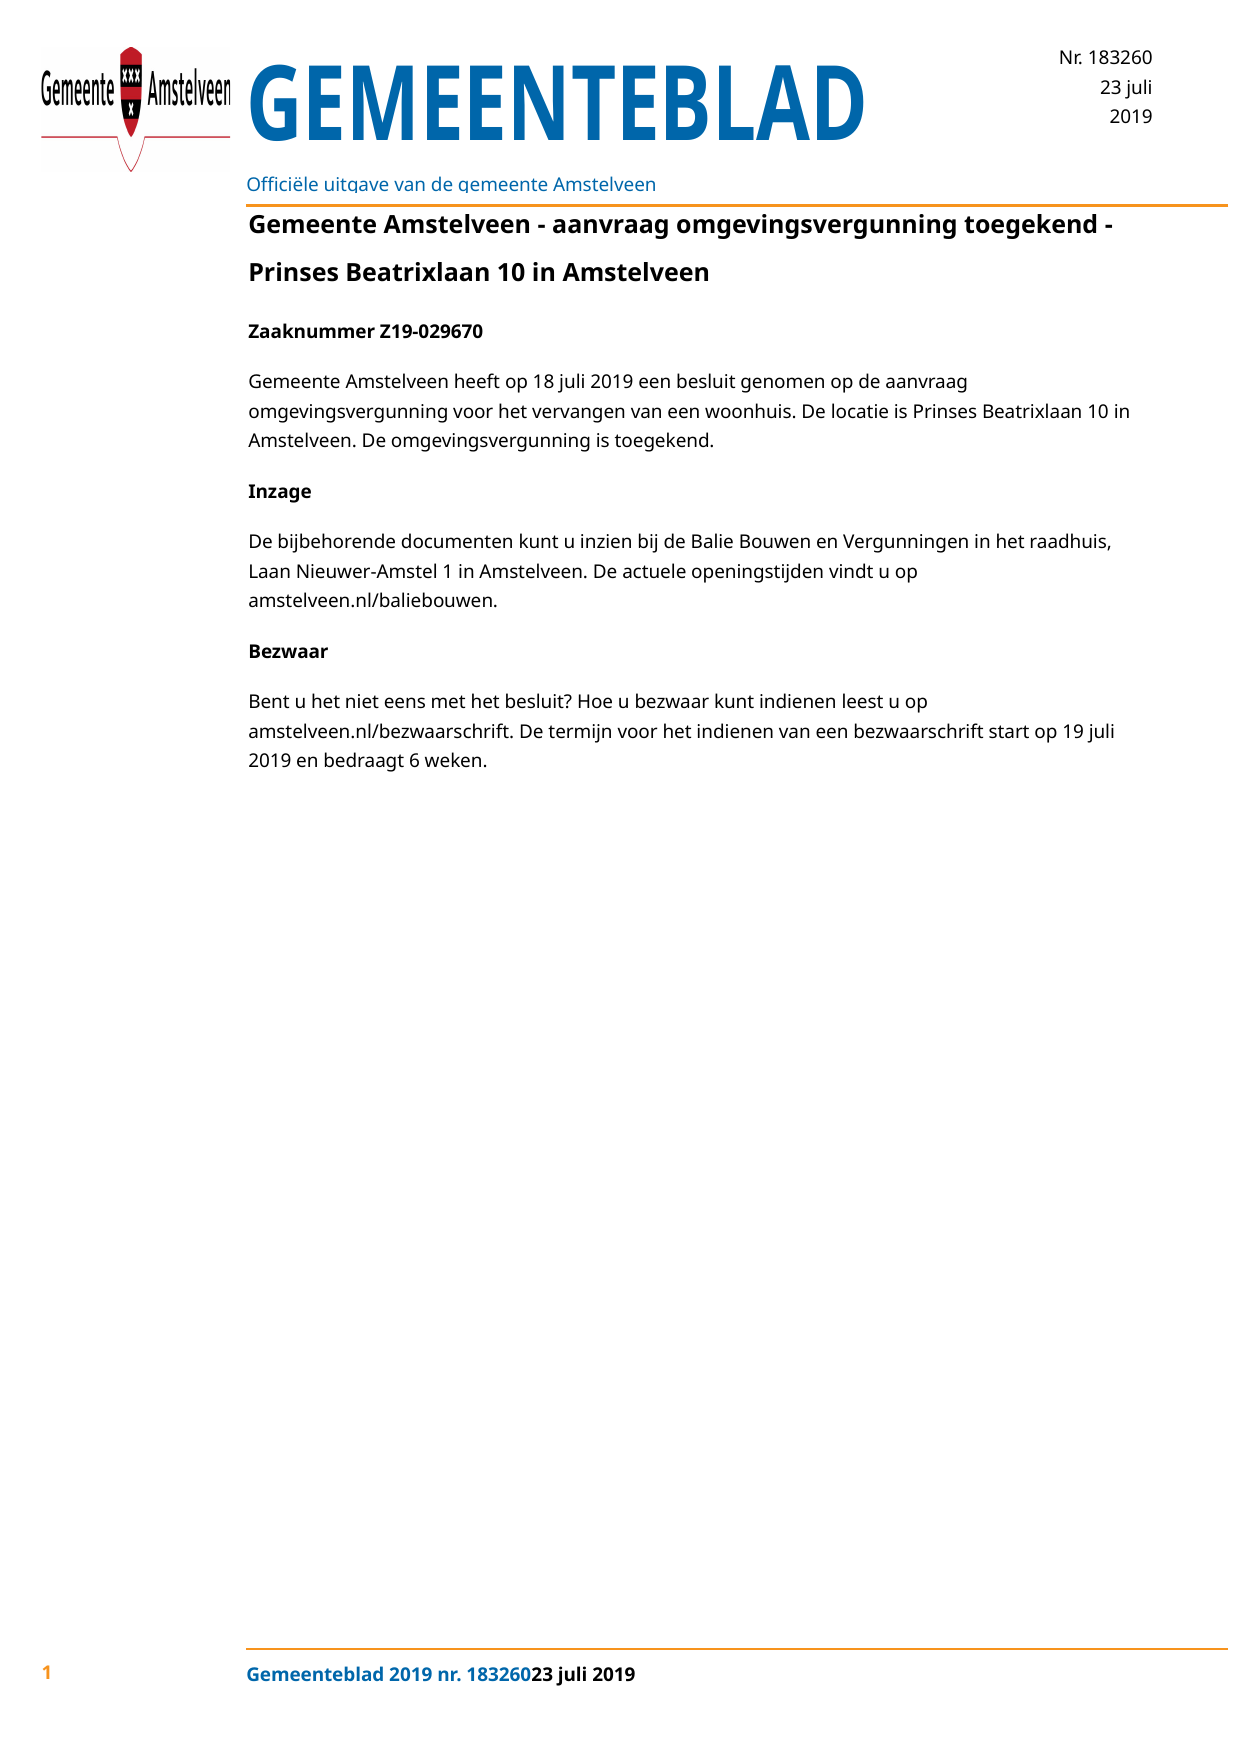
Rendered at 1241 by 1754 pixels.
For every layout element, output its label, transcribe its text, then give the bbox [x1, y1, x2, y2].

text De bijbehorende documenten kunt u inzien bij de Balie Bouwen en Vergunningen in het raadhuis, Laan Nieuwer-Amstel 1 in Amstelveen. De actuele openingstijden vindt u op amstelveen.nl/baliebouwen. [248, 528, 1152, 613]
text Zaaknummer Z19-029670 [248, 318, 1152, 344]
text Bezwaar [248, 638, 1152, 664]
text Gemeente Amstelveen - aanvraag omgevingsvergunning toegekend - Prinses Beatrixlaan 10 in Amstelveen [248, 207, 1152, 288]
text Inzage [248, 478, 1152, 504]
picture [41, 47, 231, 172]
text Bent u het niet eens met het besluit? Hoe u bezwaar kunt indienen leest u op amstelveen.nl/bezwaarschrift. De termijn voor het indienen van een bezwaarschrift start op 19 juli 2019 en bedraagt 6 weken. [248, 688, 1152, 773]
text Gemeente Amstelveen heeft op 18 juli 2019 een besluit genomen op de aanvraag omgevingsvergunning voor het vervangen van een woonhuis. De locatie is Prinses Beatrixlaan 10 in Amstelveen. De omgevingsvergunning is toegekend. [248, 368, 1152, 453]
